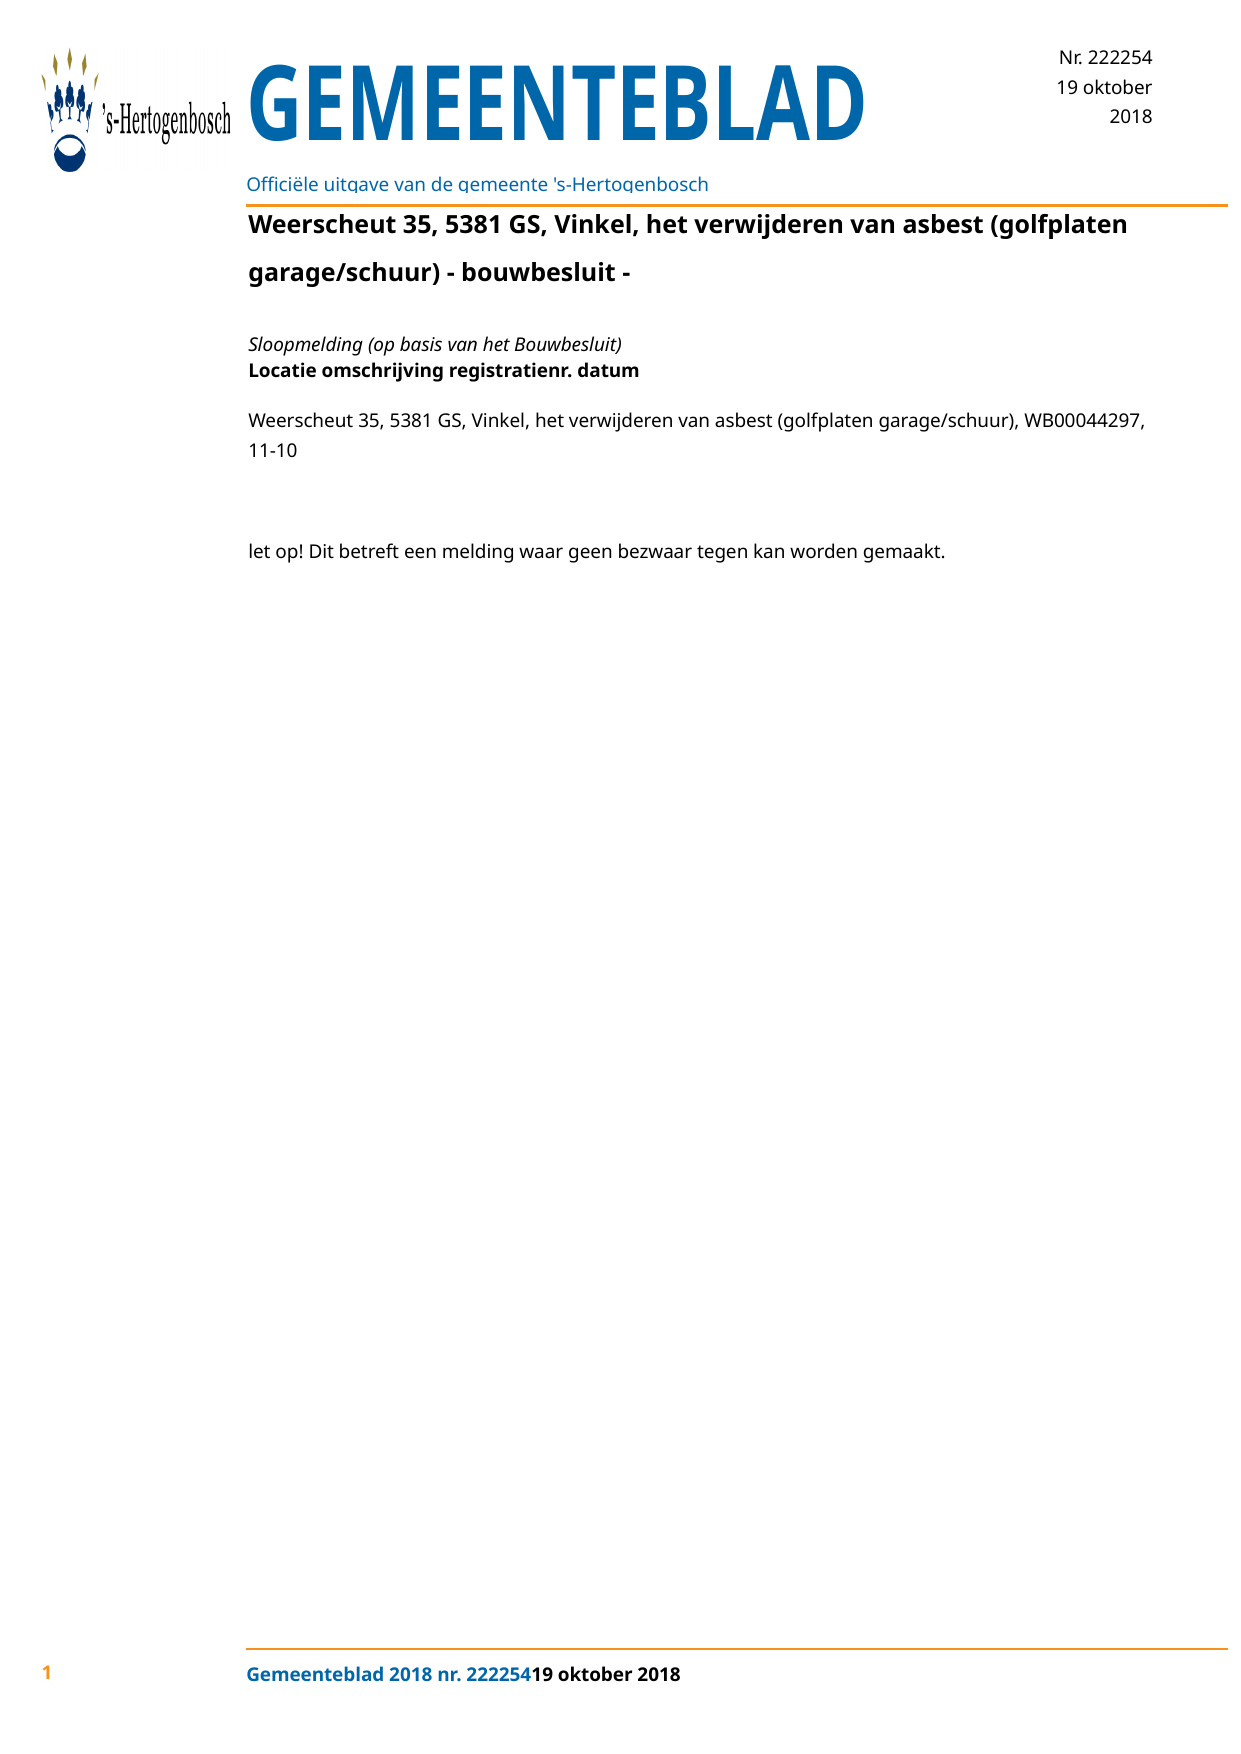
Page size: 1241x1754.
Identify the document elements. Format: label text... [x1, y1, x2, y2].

text Weerscheut 35, 5381 GS, Vinkel, het verwijderen van asbest (golfplaten garage/schuur) - bouwbesluit - [248, 207, 1152, 288]
text Locatie omschrijving registratienr. datum [248, 357, 1152, 383]
text Sloopmelding (op basis van het Bouwbesluit) [248, 331, 1152, 357]
picture [41, 47, 231, 172]
text Weerscheut 35, 5381 GS, Vinkel, het verwijderen van asbest (golfplaten garage/schuur), WB00044297, 11-10 [248, 408, 1152, 463]
text let op! Dit betreft een melding waar geen bezwaar tegen kan worden gemaakt. [248, 538, 1152, 564]
